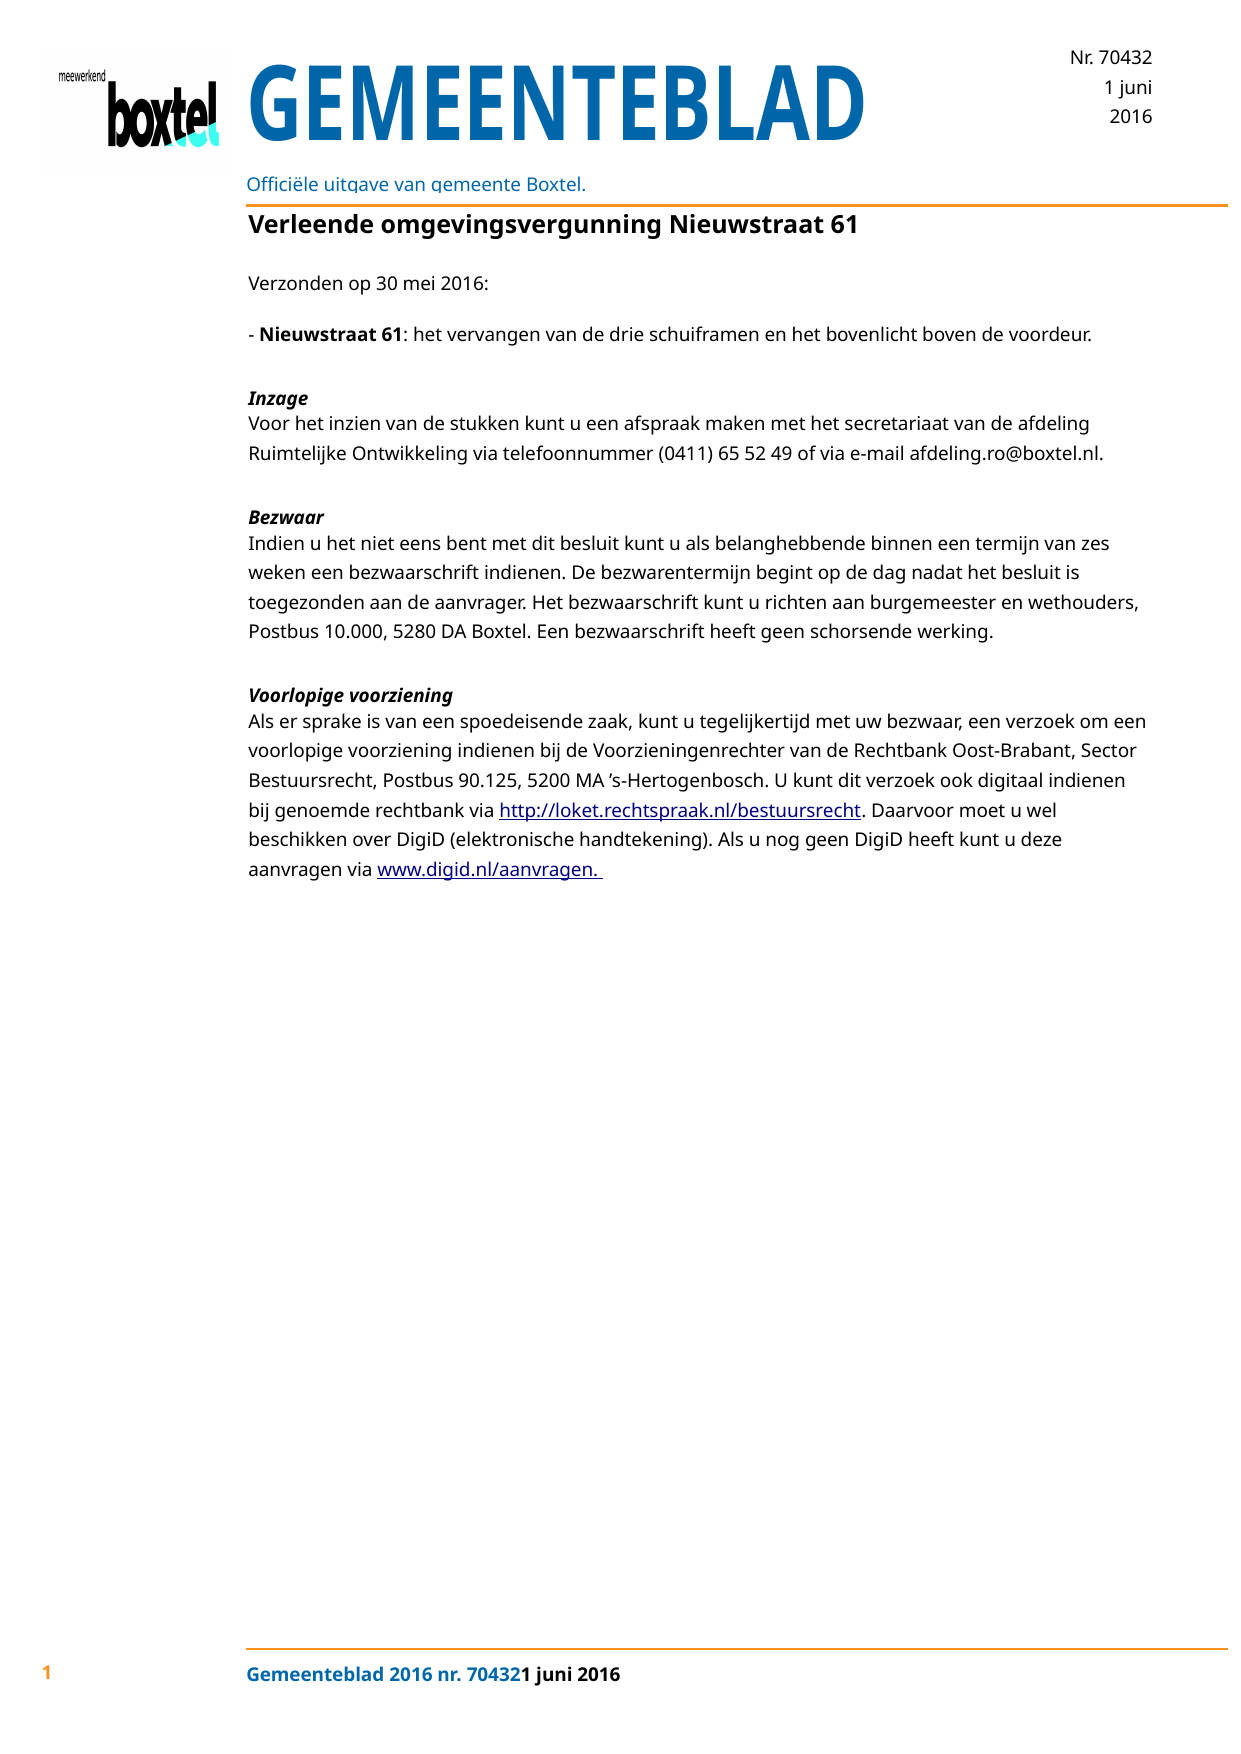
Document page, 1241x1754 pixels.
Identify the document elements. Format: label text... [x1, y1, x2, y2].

text - Nieuwstraat 61: het vervangen van de drie schuiframen en het bovenlicht boven de voordeur. [248, 321, 1152, 346]
text Inzage [248, 385, 1152, 410]
text Bezwaar [248, 504, 1152, 530]
picture [41, 47, 231, 172]
text Verleende omgevingsvergunning Nieuwstraat 61 [248, 207, 1152, 241]
text Voorlopige voorziening [248, 682, 1152, 708]
text Indien u het niet eens bent met dit besluit kunt u als belanghebbende binnen een termijn van zes weken een bezwaarschrift indienen. De bezwarentermijn begint op de dag nadat het besluit is toegezonden aan de aanvrager. Het bezwaarschrift kunt u richten aan burgemeester en wethouders, Postbus 10.000, 5280 DA Boxtel. Een bezwaarschrift heeft geen schorsende werking. [248, 530, 1152, 644]
text Voor het inzien van de stukken kunt u een afspraak maken met het secretariaat van de afdeling Ruimtelijke Ontwikkeling via telefoonnummer (0411) 65 52 49 of via e-mail afdeling.ro@boxtel.nl. [248, 410, 1152, 466]
text Verzonden op 30 mei 2016: [248, 270, 1152, 296]
text Als er sprake is van een spoedeisende zaak, kunt u tegelijkertijd met uw bezwaar, een verzoek om een voorlopige voorziening indienen bij de Voorzieningenrechter van de Rechtbank Oost-Brabant, Sector Bestuursrecht, Postbus 90.125, 5200 MA ’s-Hertogenbosch. U kunt dit verzoek ook digitaal indienen bij genoemde rechtbank via http://loket.rechtspraak.nl/bestuursrecht. Daarvoor moet u wel beschikken over DigiD (elektronische handtekening). Als u nog geen DigiD heeft kunt u deze aanvragen via www.digid.nl/aanvragen. [248, 708, 1152, 882]
